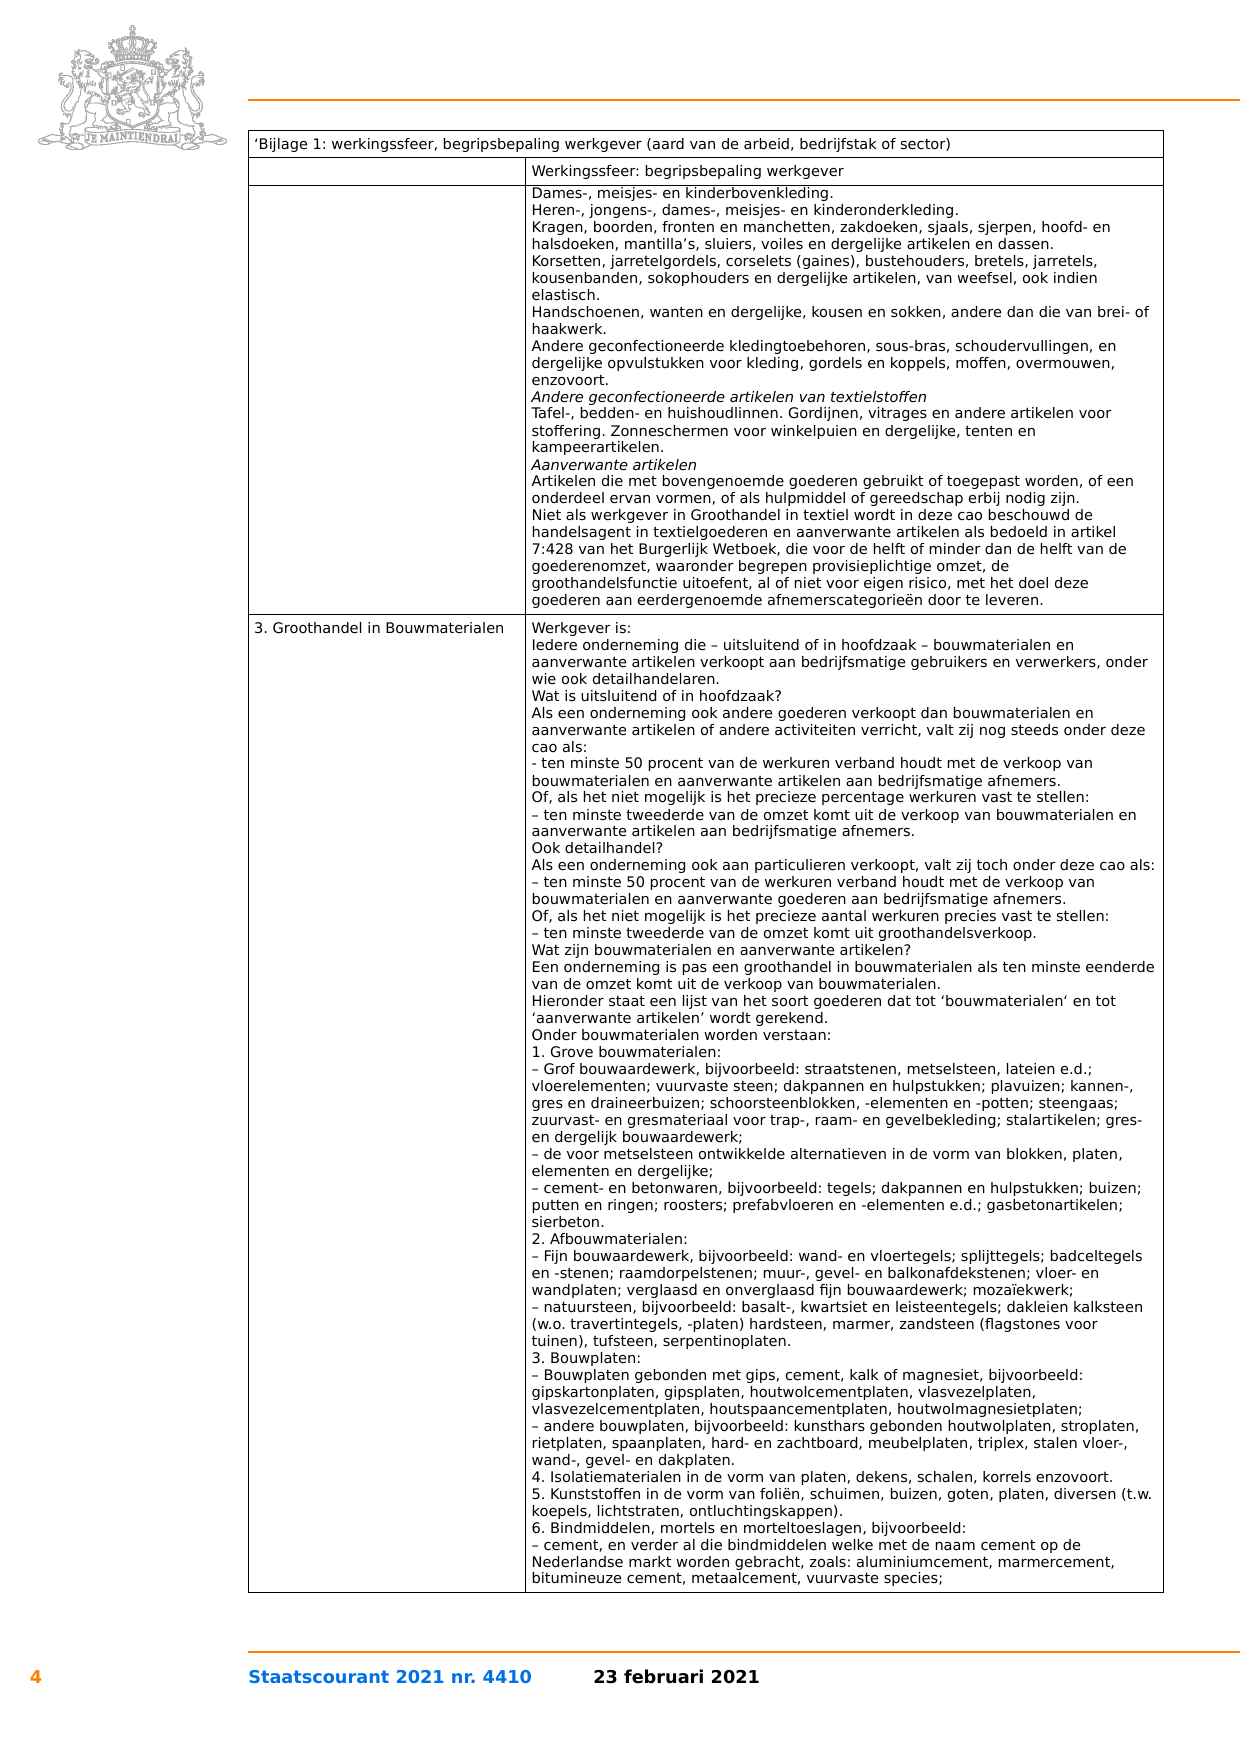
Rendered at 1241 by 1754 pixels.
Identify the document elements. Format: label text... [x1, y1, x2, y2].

table_cell 3. Groothandel in Bouwmaterialen [249, 615, 525, 1044]
table_cell [249, 186, 525, 614]
table_header ‘Bijlage 1: werkingssfeer, begripsbepaling werkgever (aard van de arbeid, bedrijfstak of sector) [249, 131, 1163, 157]
table_cell Werkgever is: Iedere onderneming die – uitsluitend of in hoofdzaak – bouwmaterialen en aanverwante artikelen verkoopt aan bedrijfsmatige gebruikers en verwerkers, onder wie ook detailhandelaren. Wat is uitsluitend of in hoofdzaak? Als een onderneming ook andere goederen verkoopt dan bouwmaterialen en aanverwante artikelen of andere activiteiten verricht, valt zij nog steeds onder deze cao als: - ten minste 50 procent van de werkuren verband houdt met de verkoop van bouwmaterialen en aanverwante artikelen aan bedrijfsmatige afnemers. Of, als het niet mogelijk is het precieze percentage werkuren vast te stellen: – ten minste tweederde van de omzet komt uit de verkoop van bouwmaterialen en aanverwante artikelen aan bedrijfsmatige afnemers. Ook detailhandel? Als een onderneming ook aan particulieren verkoopt, valt zij toch onder deze cao als: – ten minste 50 procent van de werkuren verband houdt met de verkoop van bouwmaterialen en aanverwante goederen aan bedrijfsmatige afnemers. Of, als het niet mogelijk is het precieze aantal werkuren precies vast te stellen: – ten minste tweederde van de omzet komt uit groothandelsverkoop. Wat zijn bouwmaterialen en aanverwante artikelen? Een onderneming is pas een groothandel in bouwmaterialen als ten minste eenderde van de omzet komt uit de verkoop van bouwmaterialen. Hieronder staat een lijst van het soort goederen dat tot ‘bouwmaterialen‘ en tot ‘aanverwante artikelen’ wordt gerekend. Onder bouwmaterialen worden verstaan: [526, 615, 1163, 1044]
table_cell [249, 1044, 525, 1592]
picture [38, 25, 227, 150]
table_cell 1. Grove bouwmaterialen: – Grof bouwaardewerk, bijvoorbeeld: straatstenen, metselsteen, lateien e.d.; vloerelementen; vuurvaste steen; dakpannen en hulpstukken; plavuizen; kannen-, gres en draineerbuizen; schoorsteenblokken, -elementen en -potten; steengaas; zuurvast- en gresmateriaal voor trap-, raam- en gevelbekleding; stalartikelen; gres- en dergelijk bouwaardewerk; – de voor metselsteen ontwikkelde alternatieven in de vorm van blokken, platen, elementen en dergelijke; – cement- en betonwaren, bijvoorbeeld: tegels; dakpannen en hulpstukken; buizen; putten en ringen; roosters; prefabvloeren en -elementen e.d.; gasbetonartikelen; sierbeton. 2. Afbouwmaterialen: – Fijn bouwaardewerk, bijvoorbeeld: wand- en vloertegels; splijttegels; badceltegels en -stenen; raamdorpelstenen; muur-, gevel- en balkonafdekstenen; vloer- en wandplaten; verglaasd en onverglaasd fijn bouwaardewerk; mozaïekwerk; – natuursteen, bijvoorbeeld: basalt-, kwartsiet en leisteentegels; dakleien kalksteen (w.o. travertintegels, -platen) hardsteen, marmer, zandsteen (flagstones voor tuinen), tufsteen, serpentinoplaten. 3. Bouwplaten: – Bouwplaten gebonden met gips, cement, kalk of magnesiet, bijvoorbeeld: gipskartonplaten, gipsplaten, houtwolcementplaten, vlasvezelplaten, vlasvezelcementplaten, houtspaancementplaten, houtwolmagnesietplaten; – andere bouwplaten, bijvoorbeeld: kunsthars gebonden houtwolplaten, stroplaten, rietplaten, spaanplaten, hard- en zachtboard, meubelplaten, triplex, stalen vloer-, wand-, gevel- en dakplaten. 4. Isolatiematerialen in de vorm van platen, dekens, schalen, korrels enzovoort. 5. Kunststoffen in de vorm van foliën, schuimen, buizen, goten, platen, diversen (t.w. koepels, lichtstraten, ontluchtingskappen). 6. Bindmiddelen, mortels en morteltoeslagen, bijvoorbeeld: – cement, en verder al die bindmiddelen welke met de naam cement op de Nederlandse markt worden gebracht, zoals: aluminiumcement, marmercement, bitumineuze cement, metaalcement, vuurvaste species; [526, 1044, 1163, 1592]
table_cell Werkingssfeer: begripsbepaling werkgever [526, 158, 1163, 185]
table_cell [249, 158, 525, 185]
table_cell Dames-, meisjes- en kinderbovenkleding. Heren-, jongens-, dames-, meisjes- en kinderonderkleding. Kragen, boorden, fronten en manchetten, zakdoeken, sjaals, sjerpen, hoofd- en halsdoeken, mantilla’s, sluiers, voiles en dergelijke artikelen en dassen. Korsetten, jarretelgordels, corselets (gaines), bustehouders, bretels, jarretels, kousenbanden, sokophouders en dergelijke artikelen, van weefsel, ook indien elastisch. Handschoenen, wanten en dergelijke, kousen en sokken, andere dan die van brei- of haakwerk. Andere geconfectioneerde kledingtoebehoren, sous-bras, schoudervullingen, en dergelijke opvulstukken voor kleding, gordels en koppels, moffen, overmouwen, enzovoort. Andere geconfectioneerde artikelen van textielstoffen Tafel-, bedden- en huishoudlinnen. Gordijnen, vitrages en andere artikelen voor stoffering. Zonneschermen voor winkelpuien en dergelijke, tenten en kampeerartikelen. Aanverwante artikelen Artikelen die met bovengenoemde goederen gebruikt of toegepast worden, of een onderdeel ervan vormen, of als hulpmiddel of gereedschap erbij nodig zijn. Niet als werkgever in Groothandel in textiel wordt in deze cao beschouwd de handelsagent in textielgoederen en aanverwante artikelen als bedoeld in artikel 7:428 van het Burgerlijk Wetboek, die voor de helft of minder dan de helft van de goederenomzet, waaronder begrepen provisieplichtige omzet, de groothandelsfunctie uitoefent, al of niet voor eigen risico, met het doel deze goederen aan eerdergenoemde afnemerscategorieën door te leveren. [526, 186, 1163, 614]
